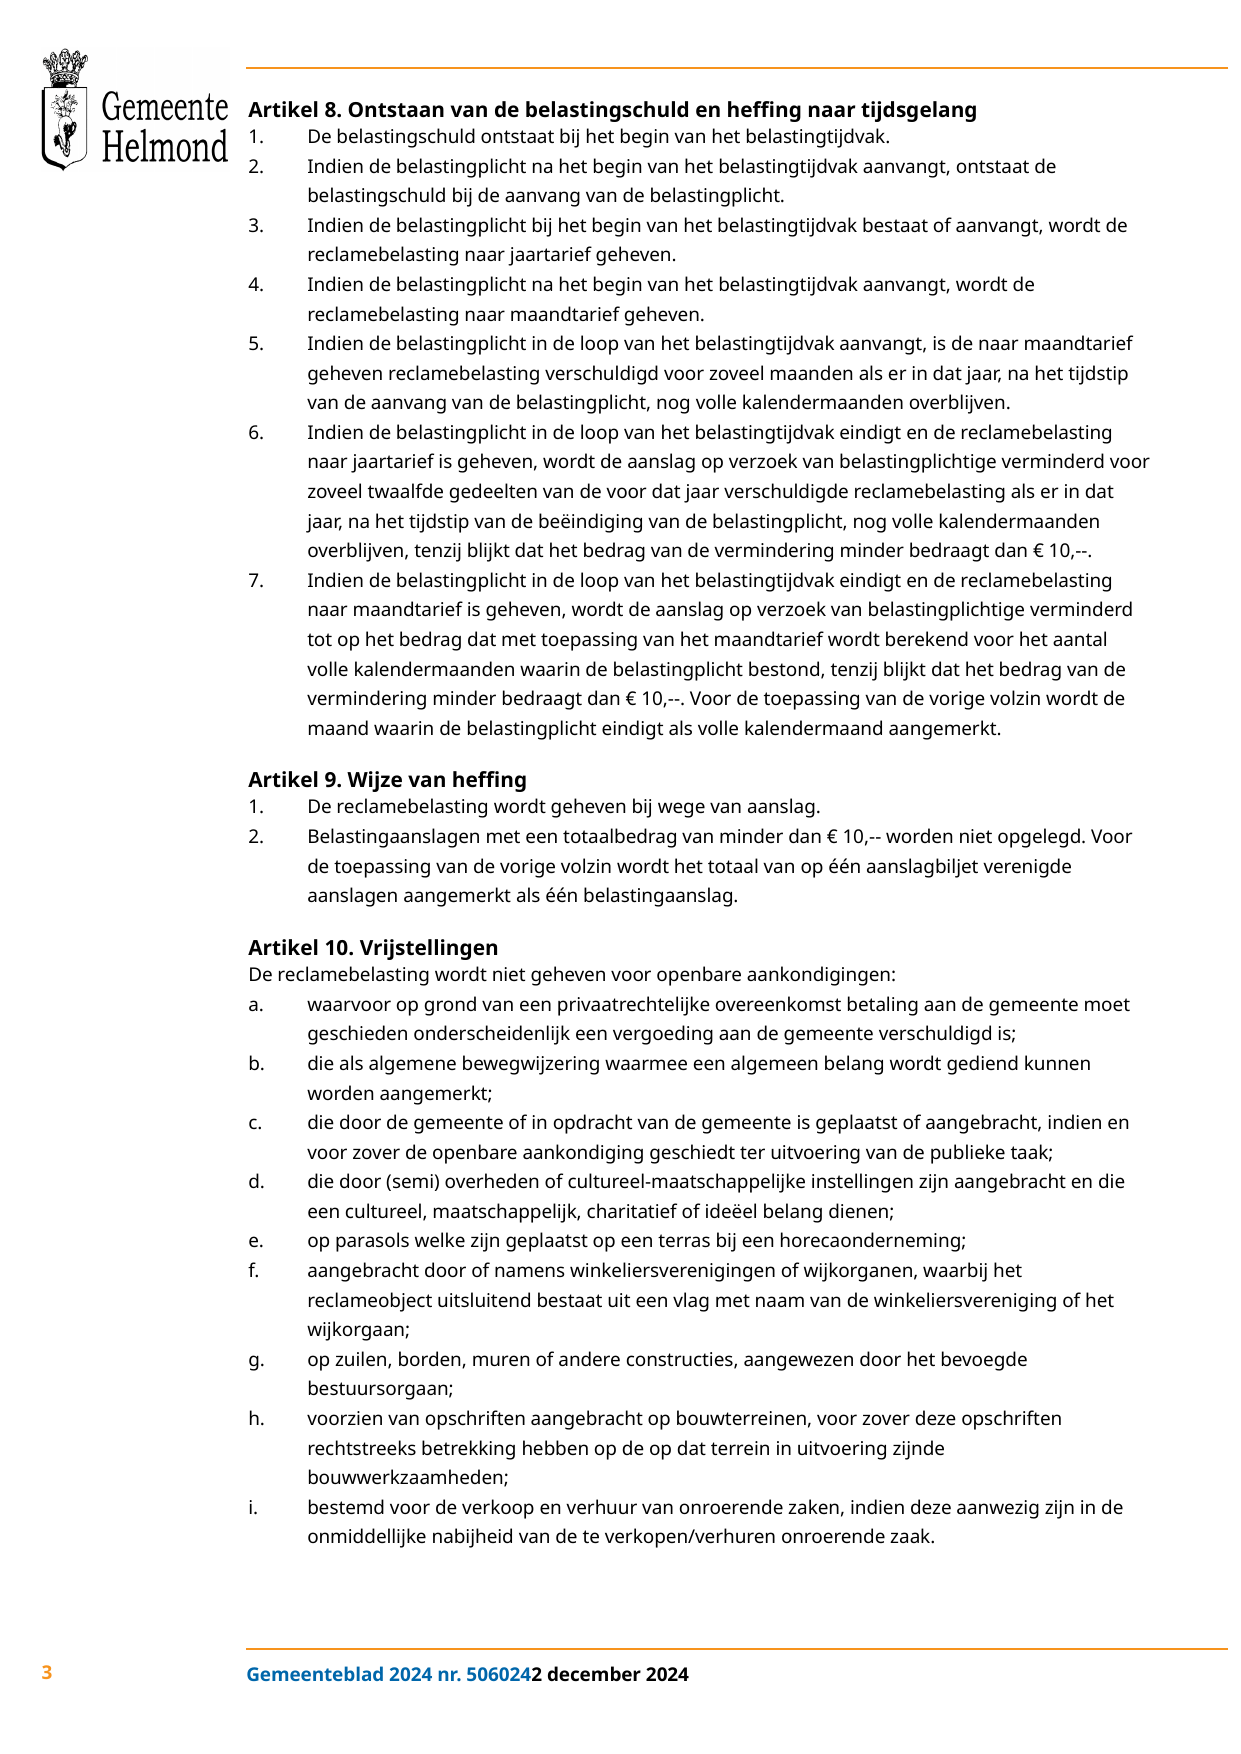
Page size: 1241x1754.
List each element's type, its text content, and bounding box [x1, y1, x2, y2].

list die door de gemeente of in opdracht van de gemeente is geplaatst of aangebracht, indien en voor zover de openbare aankondiging geschiedt ter uitvoering van de publieke taak; [248, 1109, 1152, 1164]
list Belastingaanslagen met een totaalbedrag van minder dan € 10,-- worden niet opgelegd. Voor de toepassing van de vorige volzin wordt het totaal van op één aanslagbiljet verenigde aanslagen aangemerkt als één belastingaanslag. [248, 823, 1152, 908]
list op parasols welke zijn geplaatst op een terras bij een horecaonderneming; [248, 1228, 1152, 1253]
text De reclamebelasting wordt niet geheven voor openbare aankondigingen: [248, 961, 1152, 987]
list De belastingschuld ontstaat bij het begin van het belastingtijdvak. [248, 123, 1152, 149]
list Indien de belastingplicht in de loop van het belastingtijdvak aanvangt, is de naar maandtarief geheven reclamebelasting verschuldigd voor zoveel maanden als er in dat jaar, na het tijdstip van de aanvang van de belastingplicht, nog volle kalendermaanden overblijven. [248, 330, 1152, 415]
text Artikel 8. Ontstaan van de belastingschuld en heffing naar tijdsgelang [248, 95, 1152, 123]
list waarvoor op grond van een privaatrechtelijke overeenkomst betaling aan de gemeente moet geschieden onderscheidenlijk een vergoeding aan de gemeente verschuldigd is; [248, 991, 1152, 1046]
list De reclamebelasting wordt geheven bij wege van aanslag. [248, 794, 1152, 819]
list Indien de belastingplicht na het begin van het belastingtijdvak aanvangt, ontstaat de belastingschuld bij de aanvang van de belastingplicht. [248, 153, 1152, 208]
list Indien de belastingplicht in de loop van het belastingtijdvak eindigt en de reclamebelasting naar maandtarief is geheven, wordt de aanslag op verzoek van belastingplichtige verminderd tot op het bedrag dat met toepassing van het maandtarief wordt berekend voor het aantal volle kalendermaanden waarin de belastingplicht bestond, tenzij blijkt dat het bedrag van de vermindering minder bedraagt dan € 10,--. Voor de toepassing van de vorige volzin wordt de maand waarin de belastingplicht eindigt als volle kalendermaand aangemerkt. [248, 567, 1152, 741]
list bestemd voor de verkoop en verhuur van onroerende zaken, indien deze aanwezig zijn in de onmiddellijke nabijheid van de te verkopen/verhuren onroerende zaak. [248, 1494, 1152, 1549]
text Artikel 9. Wijze van heffing [248, 765, 1152, 794]
list op zuilen, borden, muren of andere constructies, aangewezen door het bevoegde bestuursorgaan; [248, 1346, 1152, 1401]
list aangebracht door of namens winkeliersverenigingen of wijkorganen, waarbij het reclameobject uitsluitend bestaat uit een vlag met naam van de winkeliersvereniging of het wijkorgaan; [248, 1257, 1152, 1342]
list Indien de belastingplicht in de loop van het belastingtijdvak eindigt en de reclamebelasting naar jaartarief is geheven, wordt de aanslag op verzoek van belastingplichtige verminderd voor zoveel twaalfde gedeelten van de voor dat jaar verschuldigde reclamebelasting als er in dat jaar, na het tijdstip van de beëindiging van de belastingplicht, nog volle kalendermaanden overblijven, tenzij blijkt dat het bedrag van de vermindering minder bedraagt dan € 10,--. [248, 419, 1152, 563]
list die door (semi) overheden of cultureel-maatschappelijke instellingen zijn aangebracht en die een cultureel, maatschappelijk, charitatief of ideëel belang dienen; [248, 1168, 1152, 1224]
list die als algemene bewegwijzering waarmee een algemeen belang wordt gediend kunnen worden aangemerkt; [248, 1050, 1152, 1105]
text Artikel 10. Vrijstellingen [248, 933, 1152, 961]
picture [41, 47, 231, 172]
list Indien de belastingplicht bij het begin van het belastingtijdvak bestaat of aanvangt, wordt de reclamebelasting naar jaartarief geheven. [248, 212, 1152, 267]
list voorzien van opschriften aangebracht op bouwterreinen, voor zover deze opschriften rechtstreeks betrekking hebben op de op dat terrein in uitvoering zijnde bouwwerkzaamheden; [248, 1405, 1152, 1490]
list Indien de belastingplicht na het begin van het belastingtijdvak aanvangt, wordt de reclamebelasting naar maandtarief geheven. [248, 271, 1152, 326]
